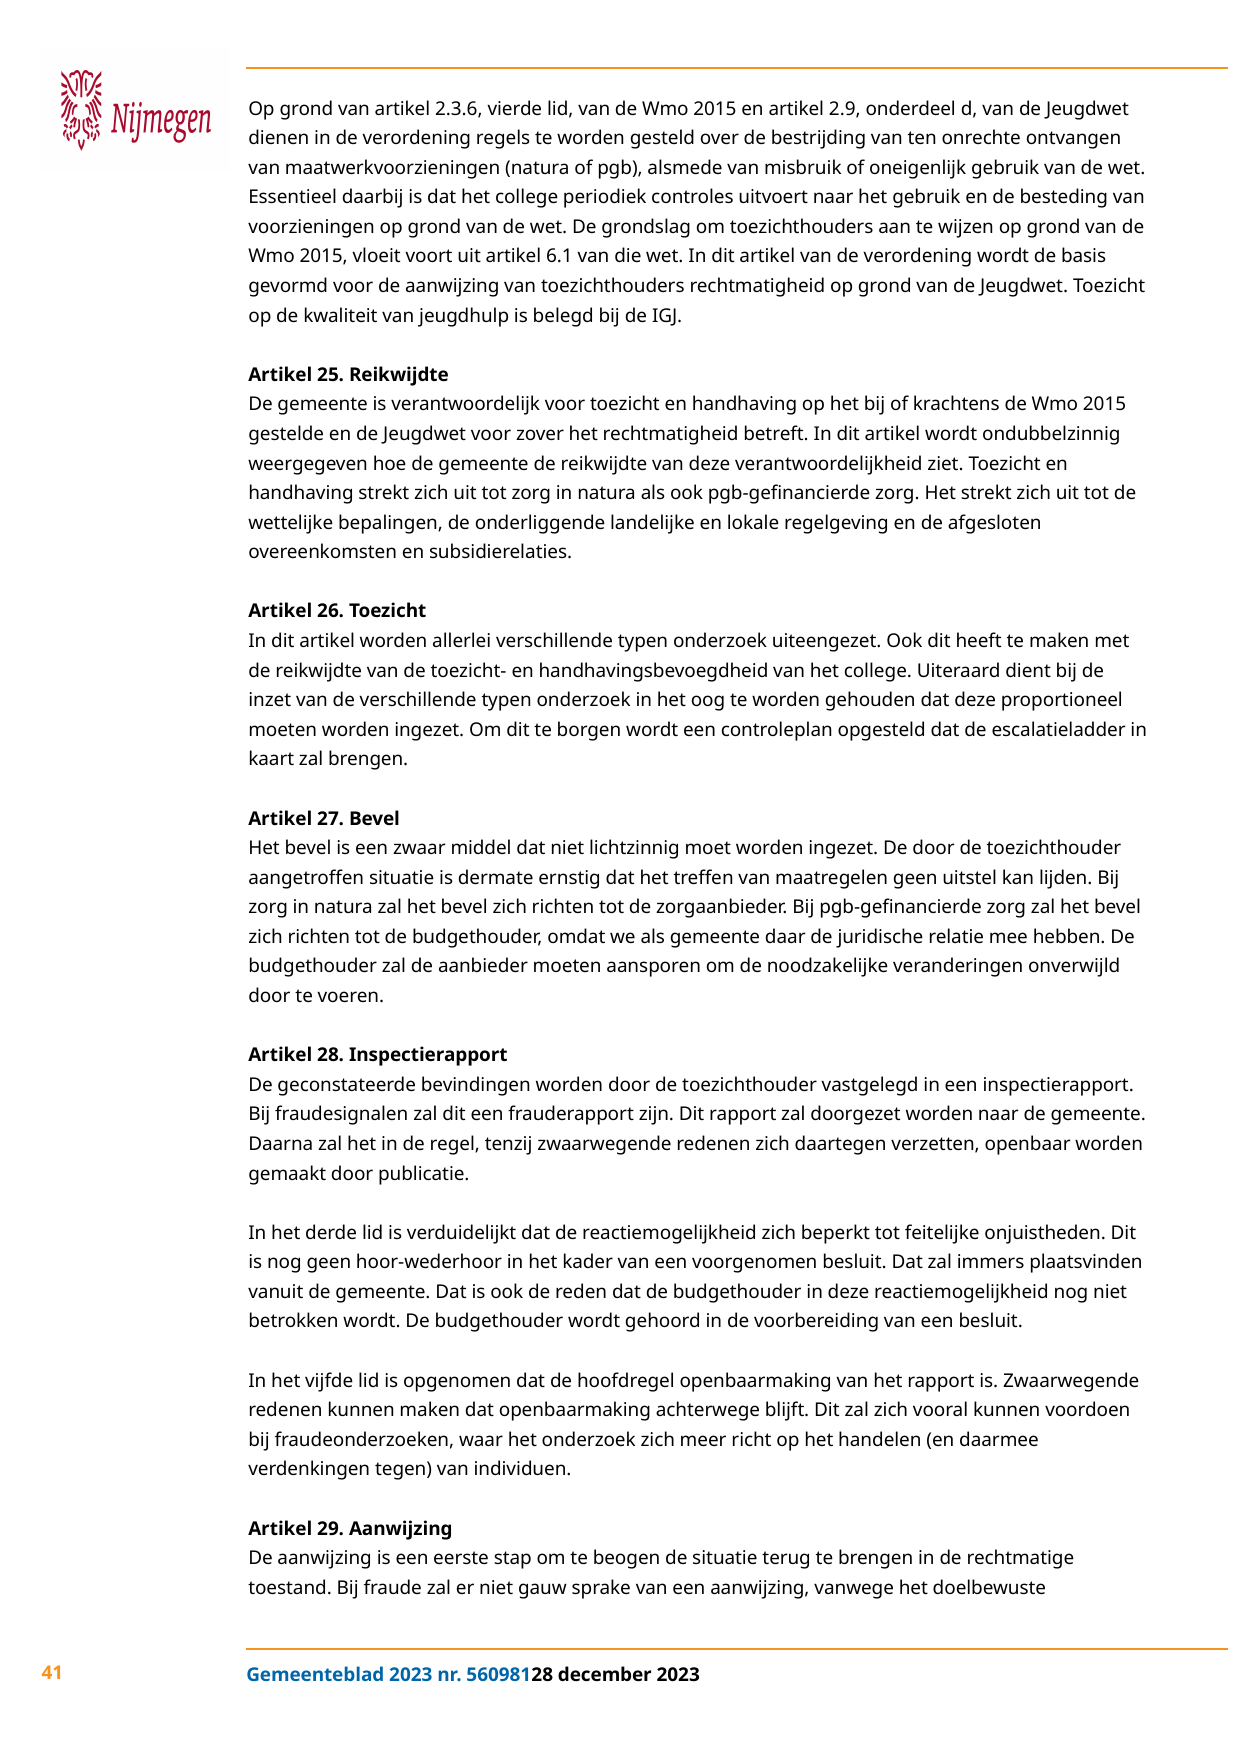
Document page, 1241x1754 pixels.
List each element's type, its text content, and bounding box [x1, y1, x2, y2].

text In het derde lid is verduidelijkt dat de reactiemogelijkheid zich beperkt tot feitelijke onjuistheden. Dit is nog geen hoor-wederhoor in het kader van een voorgenomen besluit. Dat zal immers plaatsvinden vanuit de gemeente. Dat is ook de reden dat de budgethouder in deze reactiemogelijkheid nog niet betrokken wordt. De budgethouder wordt gehoord in de voorbereiding van een besluit. [248, 1219, 1152, 1333]
text Het bevel is een zwaar middel dat niet lichtzinnig moet worden ingezet. De door de toezichthouder aangetroffen situatie is dermate ernstig dat het treffen van maatregelen geen uitstel kan lijden. Bij zorg in natura zal het bevel zich richten tot de zorgaanbieder. Bij pgb-gefinancierde zorg zal het bevel zich richten tot de budgethouder, omdat we als gemeente daar de juridische relatie mee hebben. De budgethouder zal de aanbieder moeten aansporen om de noodzakelijke veranderingen onverwijld door te voeren. [248, 834, 1152, 1008]
text Artikel 27. Bevel [248, 805, 1152, 831]
picture [41, 47, 231, 172]
text Artikel 25. Reikwijdte [248, 361, 1152, 387]
text Artikel 29. Aanwijzing [248, 1515, 1152, 1541]
text De geconstateerde bevindingen worden door de toezichthouder vastgelegd in een inspectierapport. Bij fraudesignalen zal dit een frauderapport zijn. Dit rapport zal doorgezet worden naar de gemeente. Daarna zal het in de regel, tenzij zwaarwegende redenen zich daartegen verzetten, openbaar worden gemaakt door publicatie. [248, 1071, 1152, 1186]
text De aanwijzing is een eerste stap om te beogen de situatie terug te brengen in de rechtmatige toestand. Bij fraude zal er niet gauw sprake van een aanwijzing, vanwege het doelbewuste [248, 1544, 1152, 1600]
text De gemeente is verantwoordelijk voor toezicht en handhaving op het bij of krachtens de Wmo 2015 gestelde en de Jeugdwet voor zover het rechtmatigheid betreft. In dit artikel wordt ondubbelzinnig weergegeven hoe de gemeente de reikwijdte van deze verantwoordelijkheid ziet. Toezicht en handhaving strekt zich uit tot zorg in natura als ook pgb-gefinancierde zorg. Het strekt zich uit tot de wettelijke bepalingen, de onderliggende landelijke en lokale regelgeving en de afgesloten overeenkomsten en subsidierelaties. [248, 391, 1152, 564]
text Op grond van artikel 2.3.6, vierde lid, van de Wmo 2015 en artikel 2.9, onderdeel d, van de Jeugdwet dienen in de verordening regels te worden gesteld over de bestrijding van ten onrechte ontvangen van maatwerkvoorzieningen (natura of pgb), alsmede van misbruik of oneigenlijk gebruik van de wet. Essentieel daarbij is dat het college periodiek controles uitvoert naar het gebruik en de besteding van voorzieningen op grond van de wet. De grondslag om toezichthouders aan te wijzen op grond van de Wmo 2015, vloeit voort uit artikel 6.1 van die wet. In dit artikel van de verordening wordt de basis gevormd voor de aanwijzing van toezichthouders rechtmatigheid op grond van de Jeugdwet. Toezicht op de kwaliteit van jeugdhulp is belegd bij de IGJ. [248, 95, 1152, 328]
text In dit artikel worden allerlei verschillende typen onderzoek uiteengezet. Ook dit heeft te maken met de reikwijdte van de toezicht- en handhavingsbevoegdheid van het college. Uiteraard dient bij de inzet van de verschillende typen onderzoek in het oog te worden gehouden dat deze proportioneel moeten worden ingezet. Om dit te borgen wordt een controleplan opgesteld dat de escalatieladder in kaart zal brengen. [248, 627, 1152, 771]
text In het vijfde lid is opgenomen dat de hoofdregel openbaarmaking van het rapport is. Zwaarwegende redenen kunnen maken dat openbaarmaking achterwege blijft. Dit zal zich vooral kunnen voordoen bij fraudeonderzoeken, waar het onderzoek zich meer richt op het handelen (en daarmee verdenkingen tegen) van individuen. [248, 1367, 1152, 1481]
text Artikel 26. Toezicht [248, 598, 1152, 623]
text Artikel 28. Inspectierapport [248, 1041, 1152, 1067]
